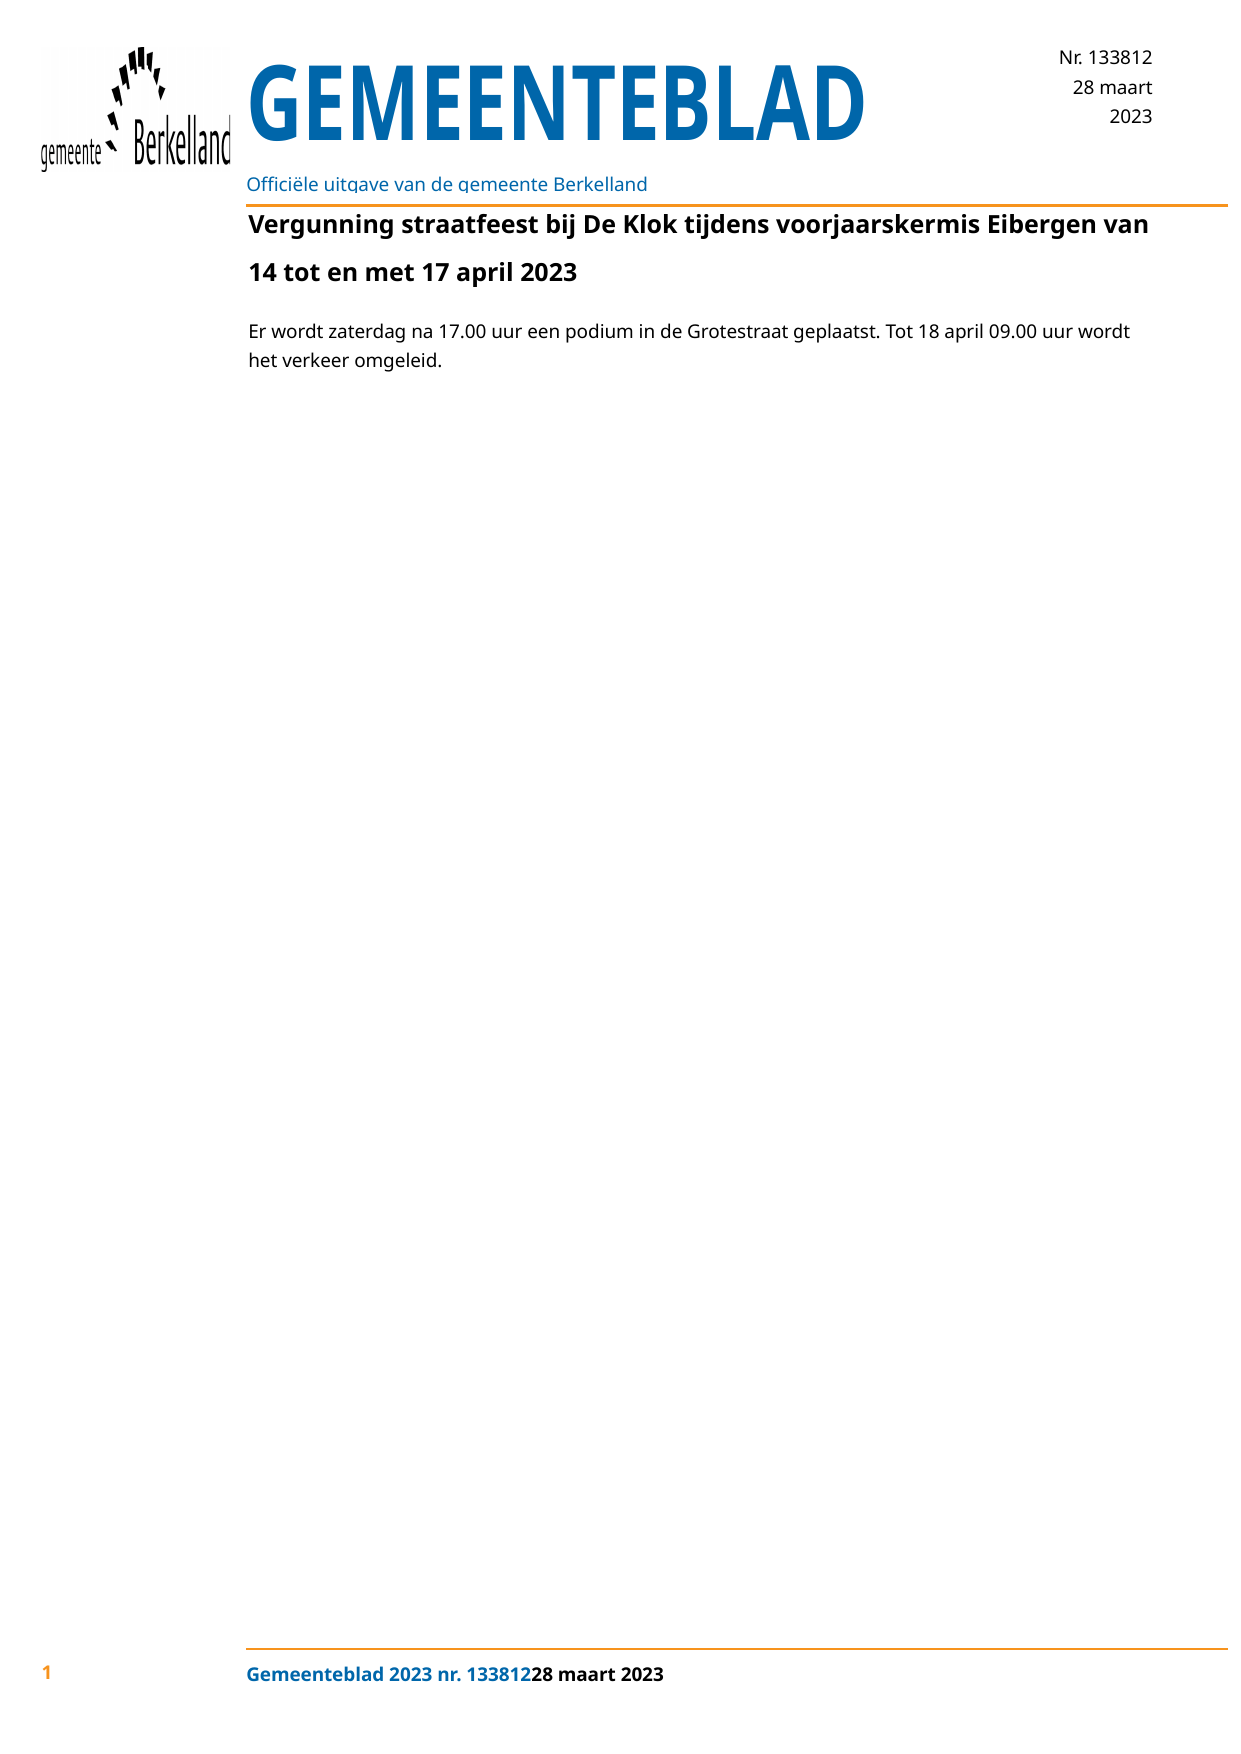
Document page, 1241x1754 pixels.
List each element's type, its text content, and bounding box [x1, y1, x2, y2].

picture [41, 47, 231, 172]
text Er wordt zaterdag na 17.00 uur een podium in de Grotestraat geplaatst. Tot 18 april 09.00 uur wordt het verkeer omgeleid. [248, 318, 1152, 373]
text Vergunning straatfeest bij De Klok tijdens voorjaarskermis Eibergen van 14 tot en met 17 april 2023 [248, 207, 1152, 288]
